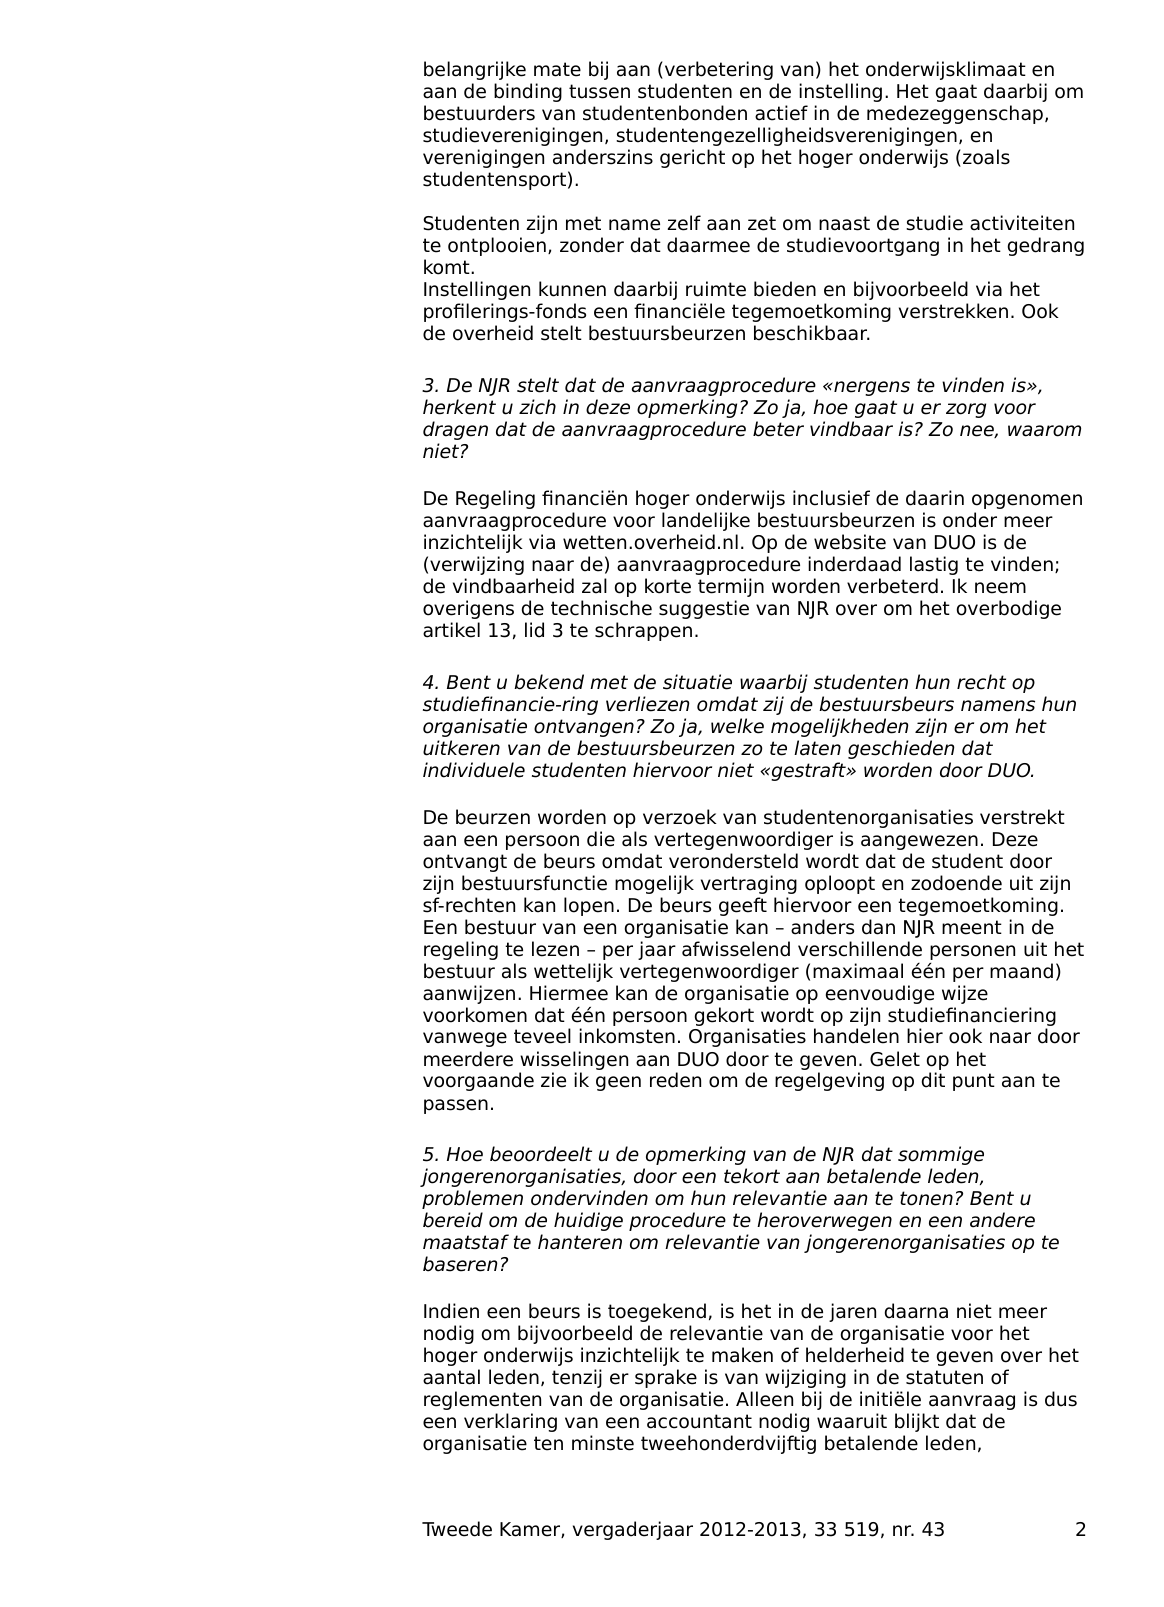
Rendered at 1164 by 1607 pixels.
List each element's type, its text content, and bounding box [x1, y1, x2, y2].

subtitle 3. De NJR stelt dat de aanvraagprocedure «nergens te vinden is», herkent u zich in deze opmerking? Zo ja, hoe gaat u er zorg voor dragen dat de aanvraagprocedure beter vindbaar is? Zo nee, waarom niet? [422, 375, 1087, 463]
text belangrijke mate bij aan (verbetering van) het onderwijsklimaat en aan de binding tussen studenten en de instelling. Het gaat daarbij om bestuurders van studentenbonden actief in de medezeggenschap, studieverenigingen, studentengezelligheidsverenigingen, en verenigingen anderszins gericht op het hoger onderwijs (zoals studentensport). [422, 59, 1087, 191]
text Instellingen kunnen daarbij ruimte bieden en bijvoorbeeld via het profilerings-fonds een financiële tegemoetkoming verstrekken. Ook de overheid stelt bestuursbeurzen beschikbaar. [422, 279, 1087, 345]
text De beurzen worden op verzoek van studentenorganisaties verstrekt aan een persoon die als vertegenwoordiger is aangewezen. Deze ontvangt de beurs omdat verondersteld wordt dat de student door zijn bestuursfunctie mogelijk vertraging oploopt en zodoende uit zijn sf-rechten kan lopen. De beurs geeft hiervoor een tegemoetkoming. Een bestuur van een organisatie kan – anders dan NJR meent in de regeling te lezen – per jaar afwisselend verschillende personen uit het bestuur als wettelijk vertegenwoordiger (maximaal één per maand) aanwijzen. Hiermee kan de organisatie op eenvoudige wijze voorkomen dat één persoon gekort wordt op zijn studiefinanciering vanwege teveel inkomsten. Organisaties handelen hier ook naar door meerdere wisselingen aan DUO door te geven. Gelet op het voorgaande zie ik geen reden om de regelgeving op dit punt aan te passen. [422, 807, 1087, 1114]
text De Regeling financiën hoger onderwijs inclusief de daarin opgenomen aanvraagprocedure voor landelijke bestuursbeurzen is onder meer inzichtelijk via wetten.overheid.nl. Op de website van DUO is de (verwijzing naar de) aanvraagprocedure inderdaad lastig te vinden; de vindbaarheid zal op korte termijn worden verbeterd. Ik neem overigens de technische suggestie van NJR over om het overbodige artikel 13, lid 3 te schrappen. [422, 488, 1087, 642]
text Studenten zijn met name zelf aan zet om naast de studie activiteiten te ontplooien, zonder dat daarmee de studievoortgang in het gedrang komt. [422, 213, 1087, 279]
subtitle 4. Bent u bekend met de situatie waarbij studenten hun recht op studiefinancie-ring verliezen omdat zij de bestuursbeurs namens hun organisatie ontvangen? Zo ja, welke mogelijkheden zijn er om het uitkeren van de bestuursbeurzen zo te laten geschieden dat individuele studenten hiervoor niet «gestraft» worden door DUO. [422, 672, 1087, 782]
subtitle 5. Hoe beoordeelt u de opmerking van de NJR dat sommige jongerenorganisaties, door een tekort aan betalende leden, problemen ondervinden om hun relevantie aan te tonen? Bent u bereid om de huidige procedure te heroverwegen en een andere maatstaf te hanteren om relevantie van jongerenorganisaties op te baseren? [422, 1144, 1087, 1276]
text Indien een beurs is toegekend, is het in de jaren daarna niet meer nodig om bijvoorbeeld de relevantie van de organisatie voor het hoger onderwijs inzichtelijk te maken of helderheid te geven over het aantal leden, tenzij er sprake is van wijziging in de statuten of reglementen van de organisatie. Alleen bij de initiële aanvraag is dus een verklaring van een accountant nodig waaruit blijkt dat de organisatie ten minste tweehonderdvijftig betalende leden, [422, 1301, 1087, 1455]
